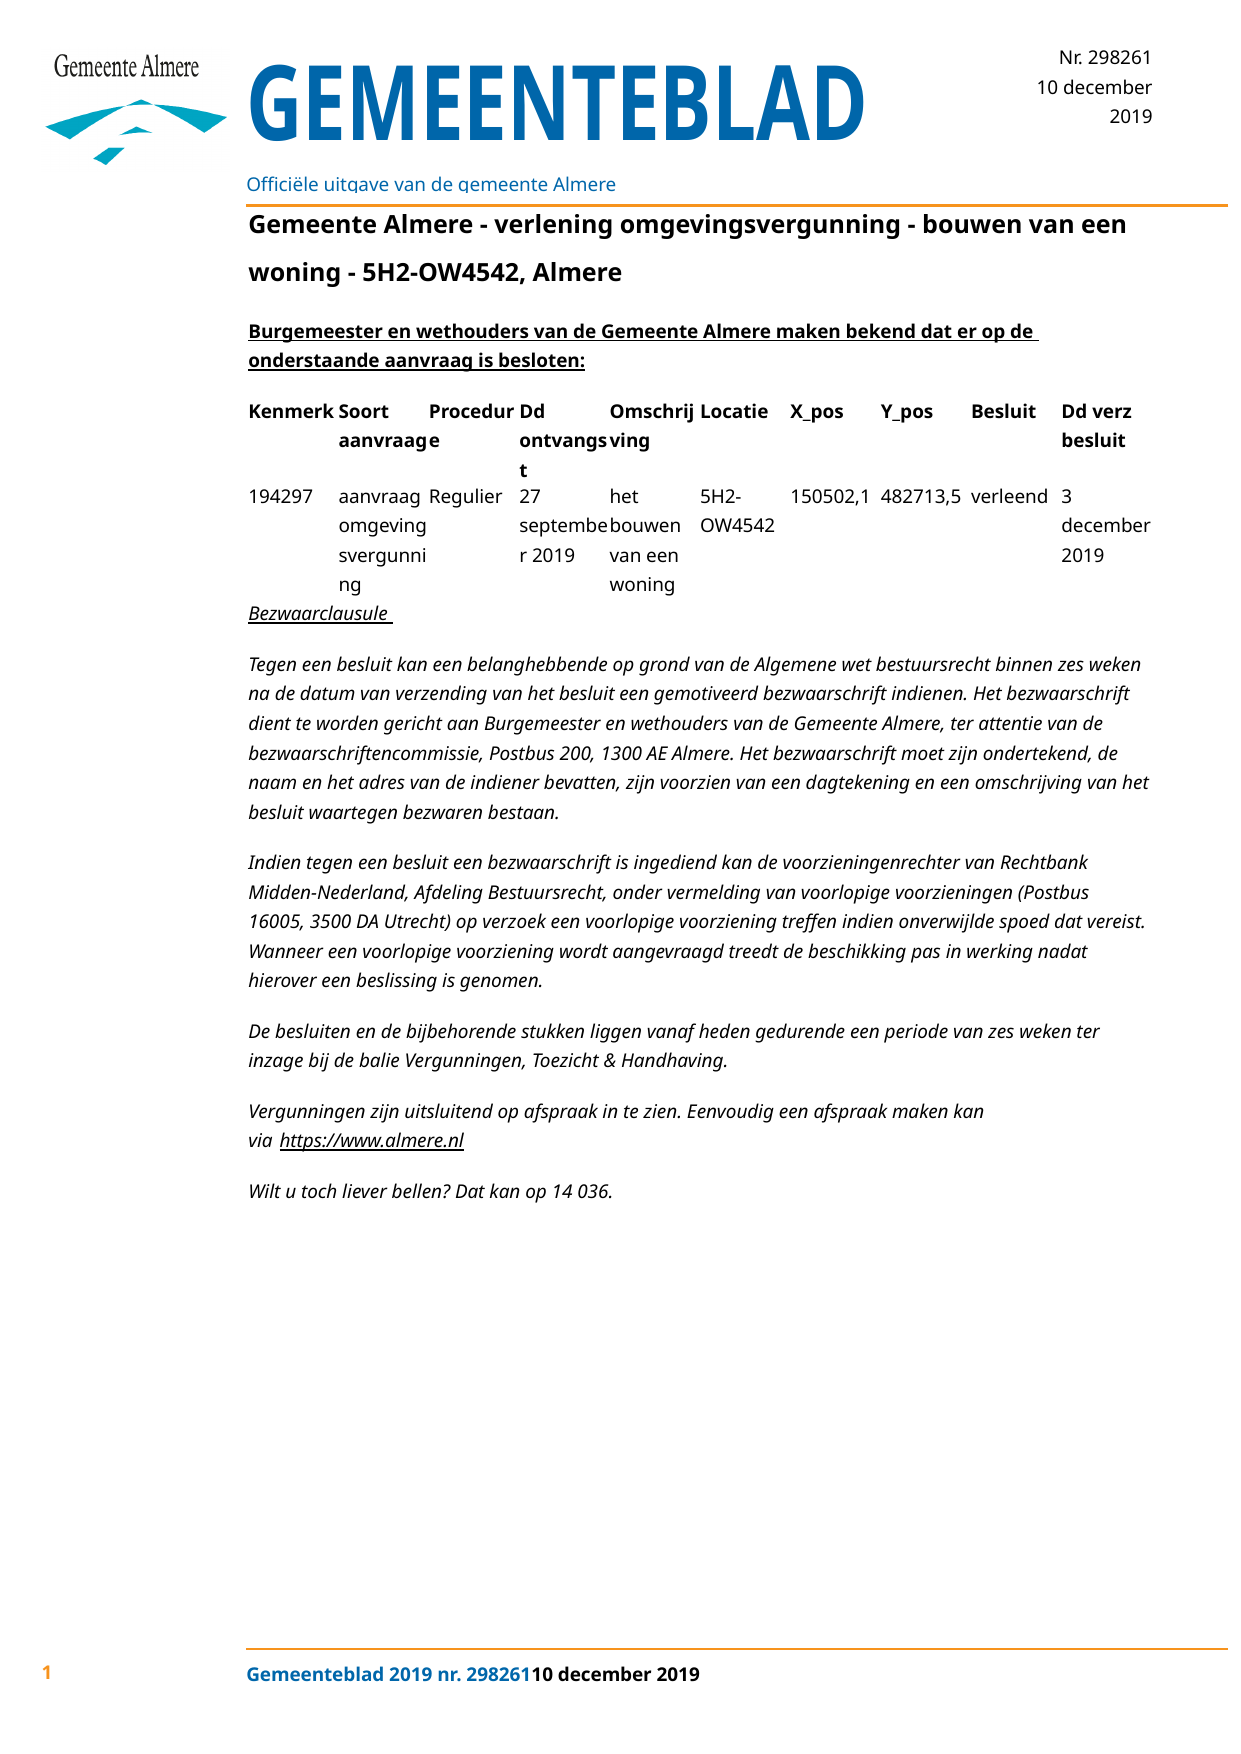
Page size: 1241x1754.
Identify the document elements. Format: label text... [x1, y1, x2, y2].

table_header Dd ontvangst [519, 398, 609, 483]
table_cell 5H2-OW4542 [700, 483, 790, 597]
table_header X_pos [790, 398, 881, 483]
table_header Y_pos [881, 398, 971, 483]
table_cell 3 december 2019 [1061, 483, 1152, 597]
text Gemeente Almere - verlening omgevingsvergunning - bouwen van een woning - 5H2-OW4542, Almere [248, 207, 1152, 288]
text Vergunningen zijn uitsluitend op afspraak in te zien. Eenvoudig een afspraak maken kan via https://www.almere.nl [248, 1098, 1152, 1153]
table_cell het bouwen van een woning [609, 483, 700, 597]
table_cell 27 september 2019 [519, 483, 609, 597]
table_header Kenmerk [248, 398, 338, 483]
table_header Besluit [971, 398, 1061, 483]
table_cell 194297 [248, 483, 338, 597]
table_cell verleend [971, 483, 1061, 597]
table_cell Regulier [429, 483, 519, 597]
text Indien tegen een besluit een bezwaarschrift is ingediend kan de voorzieningenrechter van Rechtbank Midden-Nederland, Afdeling Bestuursrecht, onder vermelding van voorlopige voorzieningen (Postbus 16005, 3500 DA Utrecht) op verzoek een voorlopige voorziening treffen indien onverwijlde spoed dat vereist. Wanneer een voorlopige voorziening wordt aangevraagd treedt de beschikking pas in werking nadat hierover een beslissing is genomen. [248, 849, 1152, 993]
text Tegen een besluit kan een belanghebbende op grond van de Algemene wet bestuursrecht binnen zes weken na de datum van verzending van het besluit een gemotiveerd bezwaarschrift indienen. Het bezwaarschrift dient te worden gericht aan Burgemeester en wethouders van de Gemeente Almere, ter attentie van de bezwaarschriftencommissie, Postbus 200, 1300 AE Almere. Het bezwaarschrift moet zijn ondertekend, de naam en het adres van de indiener bevatten, zijn voorzien van een dagtekening en een omschrijving van het besluit waartegen bezwaren bestaan. [248, 651, 1152, 825]
table_header Dd verz besluit [1061, 398, 1152, 483]
table_cell 482713,5 [881, 483, 971, 597]
table_cell 150502,1 [790, 483, 881, 597]
text De besluiten en de bijbehorende stukken liggen vanaf heden gedurende een periode van zes weken ter inzage bij de balie Vergunningen, Toezicht & Handhaving. [248, 1018, 1152, 1073]
table_header Locatie [700, 398, 790, 483]
table_header Soort aanvraag [338, 398, 429, 483]
text Wilt u toch liever bellen? Dat kan op 14 036. [248, 1178, 1152, 1204]
text Bezwaarclausule [248, 601, 1152, 626]
table_header Omschrijving [609, 398, 700, 483]
text Burgemeester en wethouders van de Gemeente Almere maken bekend dat er op de onderstaande aanvraag is besloten: [248, 318, 1152, 373]
table_cell aanvraag omgevingsvergunning [338, 483, 429, 597]
picture [41, 47, 231, 172]
table_header Procedure [429, 398, 519, 483]
